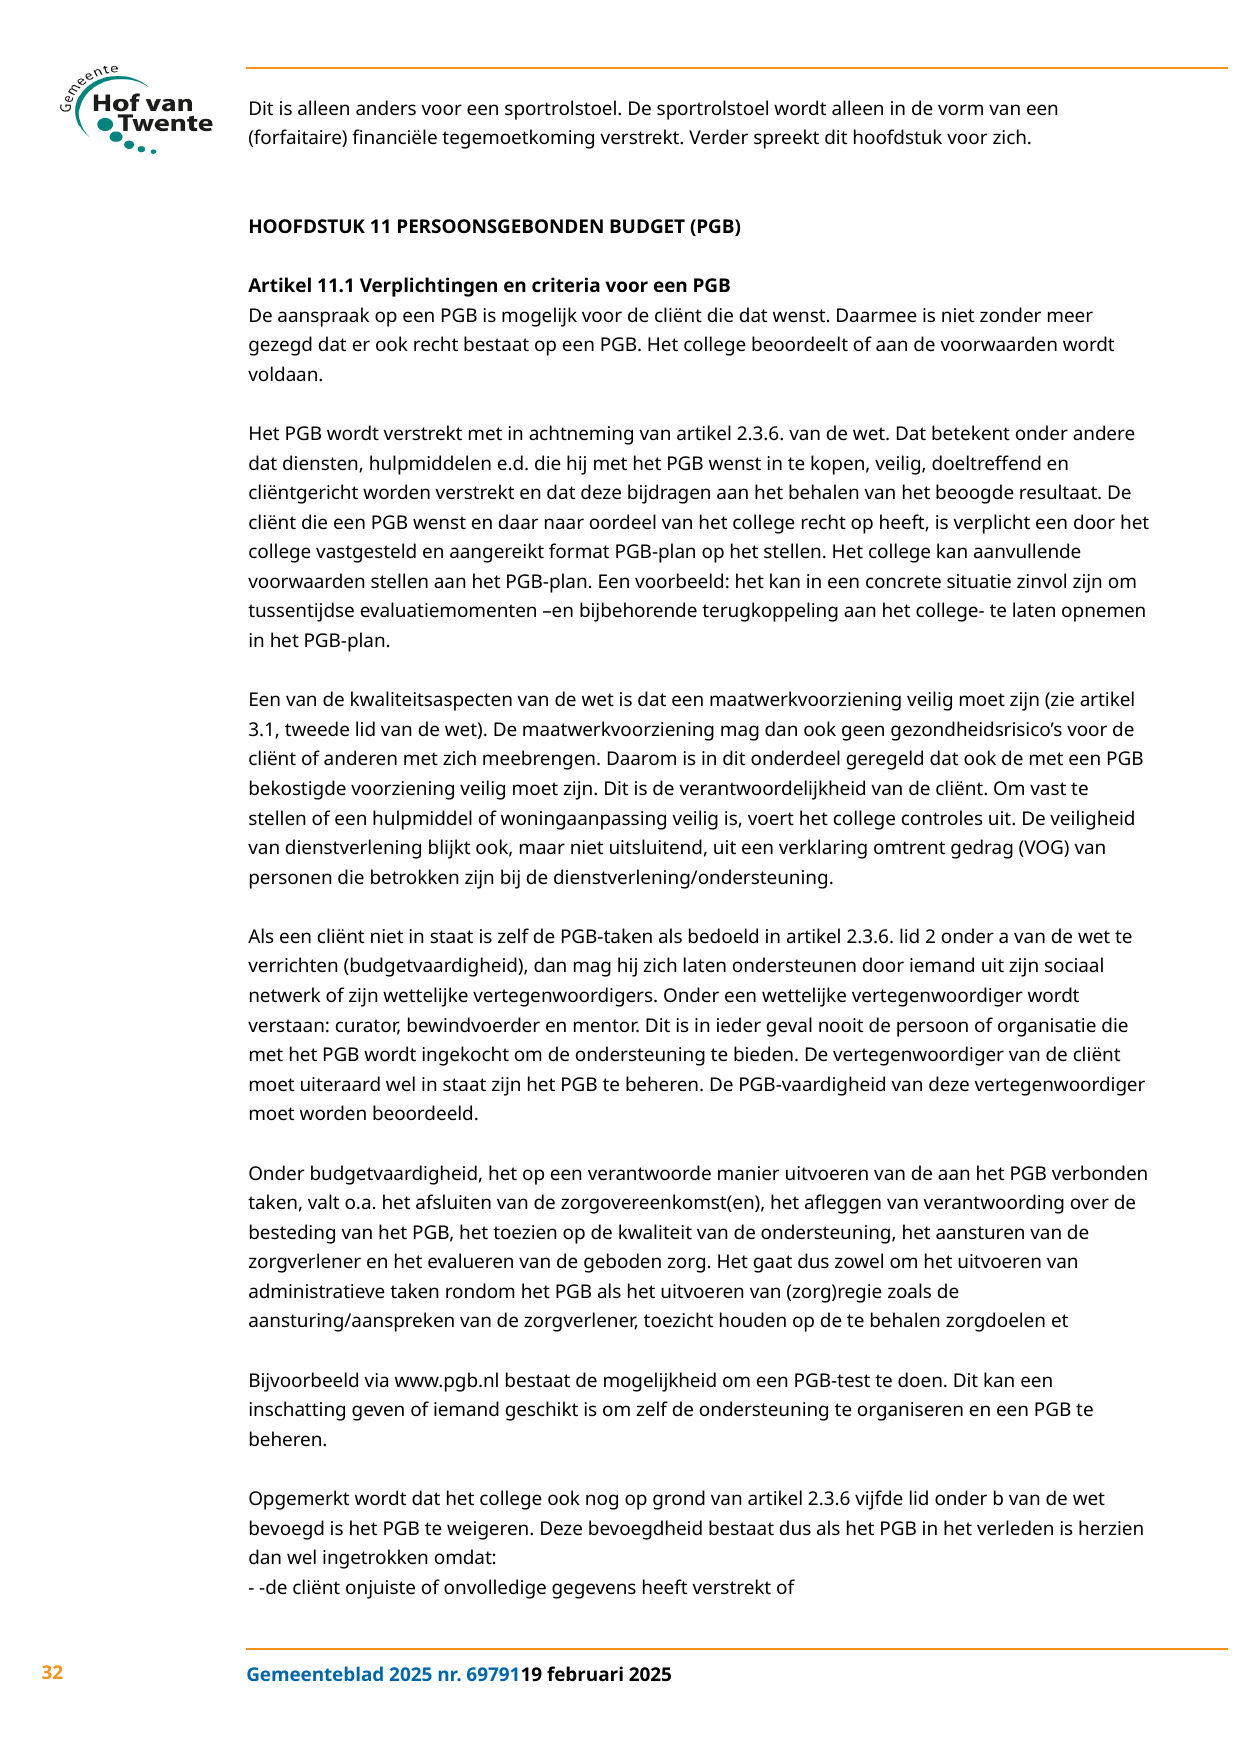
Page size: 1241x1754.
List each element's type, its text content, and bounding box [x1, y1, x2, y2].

text Als een cliënt niet in staat is zelf de PGB-taken als bedoeld in artikel 2.3.6. lid 2 onder a van de wet te verrichten (budgetvaardigheid), dan mag hij zich laten ondersteunen door iemand uit zijn sociaal netwerk of zijn wettelijke vertegenwoordigers. Onder een wettelijke vertegenwoordiger wordt verstaan: curator, bewindvoerder en mentor. Dit is in ieder geval nooit de persoon of organisatie die met het PGB wordt ingekocht om de ondersteuning te bieden. De vertegenwoordiger van de cliënt moet uiteraard wel in staat zijn het PGB te beheren. De PGB-vaardigheid van deze vertegenwoordiger moet worden beoordeeld. [248, 923, 1152, 1126]
text Dit is alleen anders voor een sportrolstoel. De sportrolstoel wordt alleen in de vorm van een (forfaitaire) financiële tegemoetkoming verstrekt. Verder spreekt dit hoofdstuk voor zich. [248, 95, 1152, 150]
text Het PGB wordt verstrekt met in achtneming van artikel 2.3.6. van de wet. Dat betekent onder andere dat diensten, hulpmiddelen e.d. die hij met het PGB wenst in te kopen, veilig, doeltreffend en cliëntgericht worden verstrekt en dat deze bijdragen aan het behalen van het beoogde resultaat. De cliënt die een PGB wenst en daar naar oordeel van het college recht op heeft, is verplicht een door het college vastgesteld en aangereikt format PGB-plan op het stellen. Het college kan aanvullende voorwaarden stellen aan het PGB-plan. Een voorbeeld: het kan in een concrete situatie zinvol zijn om tussentijdse evaluatiemomenten –en bijbehorende terugkoppeling aan het college- te laten opnemen in het PGB-plan. [248, 420, 1152, 653]
text HOOFDSTUK 11 PERSOONSGEBONDEN BUDGET (PGB) [248, 213, 1152, 239]
text De aanspraak op een PGB is mogelijk voor de cliënt die dat wenst. Daarmee is niet zonder meer gezegd dat er ook recht bestaat op een PGB. Het college beoordeelt of aan de voorwaarden wordt voldaan. [248, 302, 1152, 387]
text - -de cliënt onjuiste of onvolledige gegevens heeft verstrekt of [248, 1574, 1152, 1600]
picture [41, 47, 231, 172]
text Opgemerkt wordt dat het college ook nog op grond van artikel 2.3.6 vijfde lid onder b van de wet bevoegd is het PGB te weigeren. Deze bevoegdheid bestaat dus als het PGB in het verleden is herzien dan wel ingetrokken omdat: [248, 1485, 1152, 1570]
text Onder budgetvaardigheid, het op een verantwoorde manier uitvoeren van de aan het PGB verbonden taken, valt o.a. het afsluiten van de zorgovereenkomst(en), het afleggen van verantwoording over de besteding van het PGB, het toezien op de kwaliteit van de ondersteuning, het aansturen van de zorgverlener en het evalueren van de geboden zorg. Het gaat dus zowel om het uitvoeren van administratieve taken rondom het PGB als het uitvoeren van (zorg)regie zoals de aansturing/aanspreken van de zorgverlener, toezicht houden op de te behalen zorgdoelen et [248, 1160, 1152, 1333]
text Een van de kwaliteitsaspecten van de wet is dat een maatwerkvoorziening veilig moet zijn (zie artikel 3.1, tweede lid van de wet). De maatwerkvoorziening mag dan ook geen gezondheidsrisico’s voor de cliënt of anderen met zich meebrengen. Daarom is in dit onderdeel geregeld dat ook de met een PGB bekostigde voorziening veilig moet zijn. Dit is de verantwoordelijkheid van de cliënt. Om vast te stellen of een hulpmiddel of woningaanpassing veilig is, voert het college controles uit. De veiligheid van dienstverlening blijkt ook, maar niet uitsluitend, uit een verklaring omtrent gedrag (VOG) van personen die betrokken zijn bij de dienstverlening/ondersteuning. [248, 686, 1152, 890]
text Artikel 11.1 Verplichtingen en criteria voor een PGB [248, 272, 1152, 298]
text Bijvoorbeeld via www.pgb.nl bestaat de mogelijkheid om een PGB-test te doen. Dit kan een inschatting geven of iemand geschikt is om zelf de ondersteuning te organiseren en een PGB te beheren. [248, 1367, 1152, 1452]
